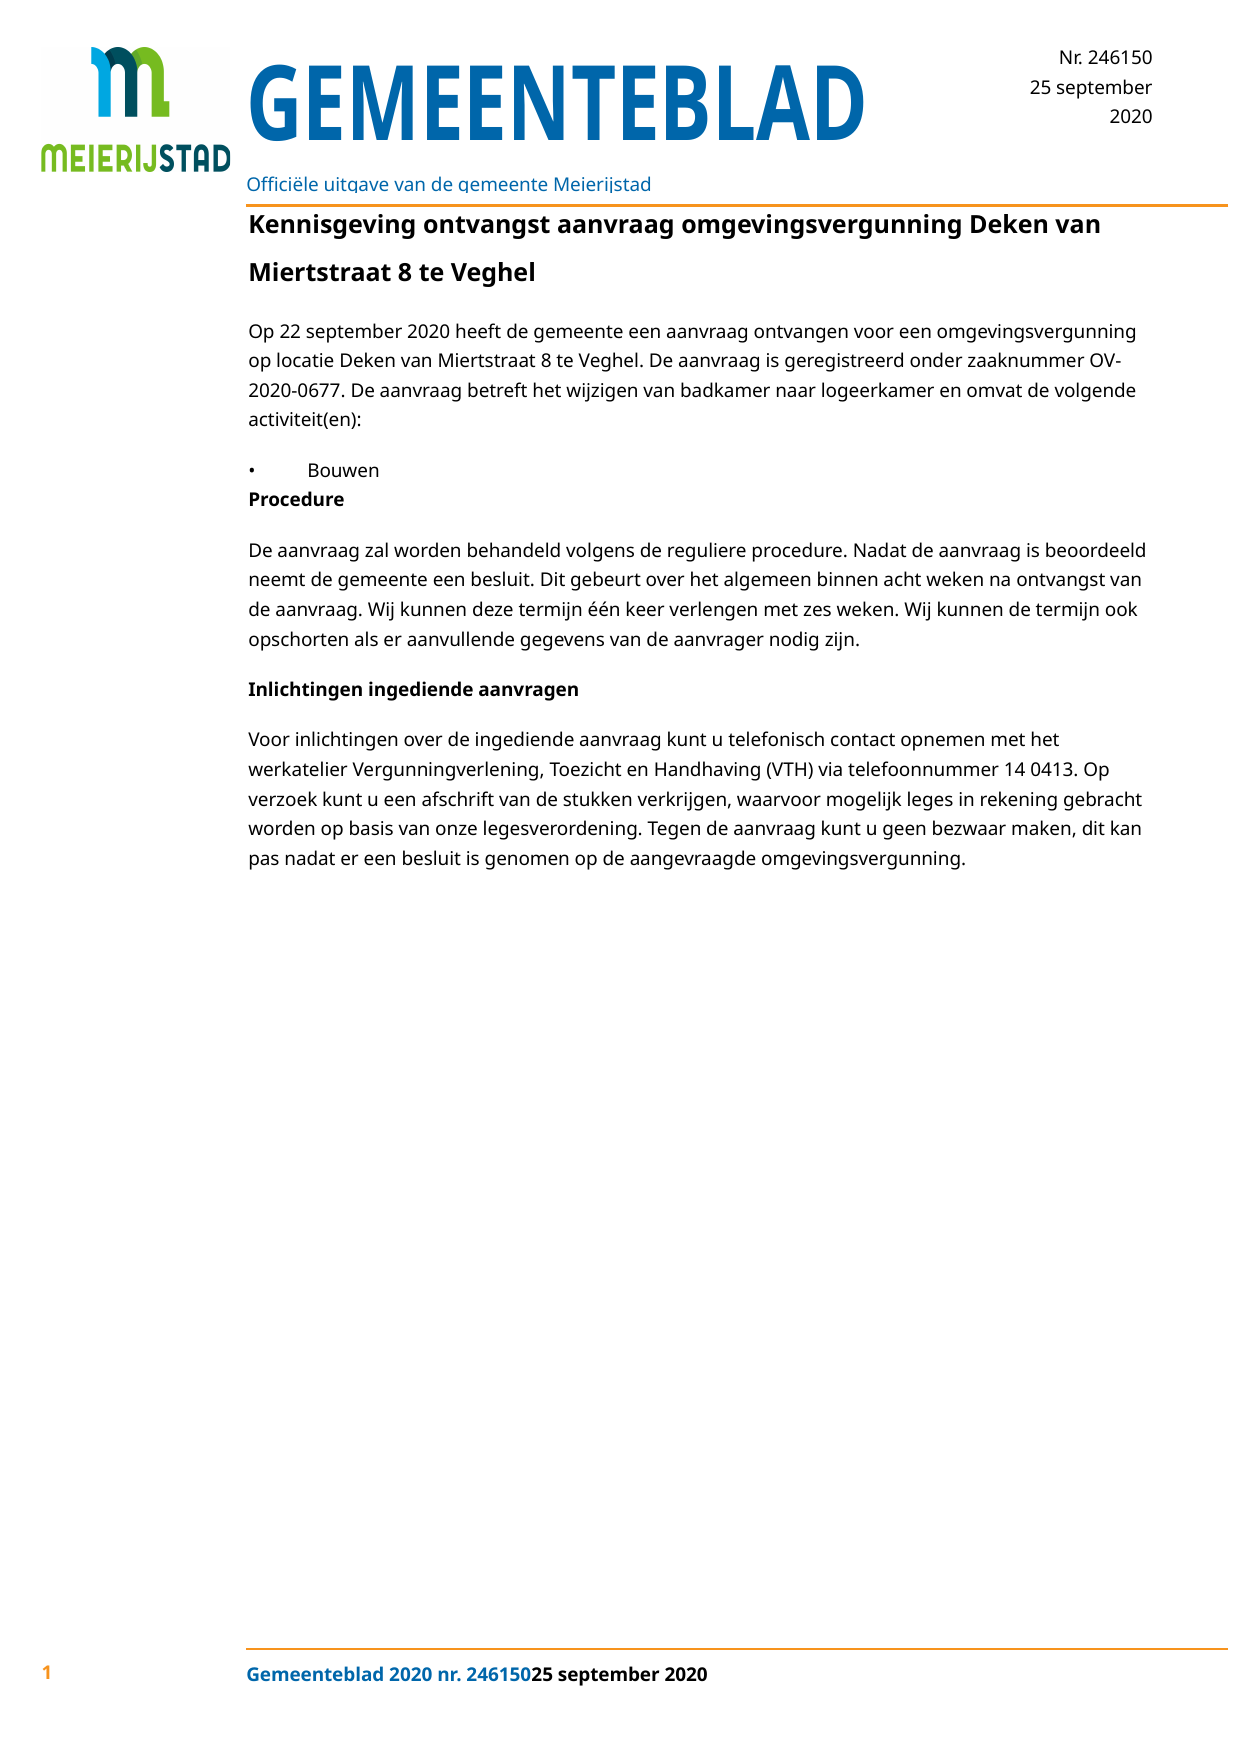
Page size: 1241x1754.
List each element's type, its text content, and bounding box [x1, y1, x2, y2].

text Op 22 september 2020 heeft de gemeente een aanvraag ontvangen voor een omgevingsvergunning op locatie Deken van Miertstraat 8 te Veghel. De aanvraag is geregistreerd onder zaaknummer OV-2020-0677. De aanvraag betreft het wijzigen van badkamer naar logeerkamer en omvat de volgende activiteit(en): [248, 318, 1152, 432]
text De aanvraag zal worden behandeld volgens de reguliere procedure. Nadat de aanvraag is beoordeeld neemt de gemeente een besluit. Dit gebeurt over het algemeen binnen acht weken na ontvangst van de aanvraag. Wij kunnen deze termijn één keer verlengen met zes weken. Wij kunnen de termijn ook opschorten als er aanvullende gegevens van de aanvrager nodig zijn. [248, 537, 1152, 652]
text Voor inlichtingen over de ingediende aanvraag kunt u telefonisch contact opnemen met het werkatelier Vergunningverlening, Toezicht en Handhaving (VTH) via telefoonnummer 14 0413. Op verzoek kunt u een afschrift van de stukken verkrijgen, waarvoor mogelijk leges in rekening gebracht worden op basis van onze legesverordening. Tegen de aanvraag kunt u geen bezwaar maken, dit kan pas nadat er een besluit is genomen op de aangevraagde omgevingsvergunning. [248, 727, 1152, 871]
list Bouwen [248, 457, 1152, 483]
text Kennisgeving ontvangst aanvraag omgevingsvergunning Deken van Miertstraat 8 te Veghel [248, 207, 1152, 288]
text Procedure [248, 487, 1152, 512]
picture [41, 47, 231, 172]
text Inlichtingen ingediende aanvragen [248, 676, 1152, 702]
